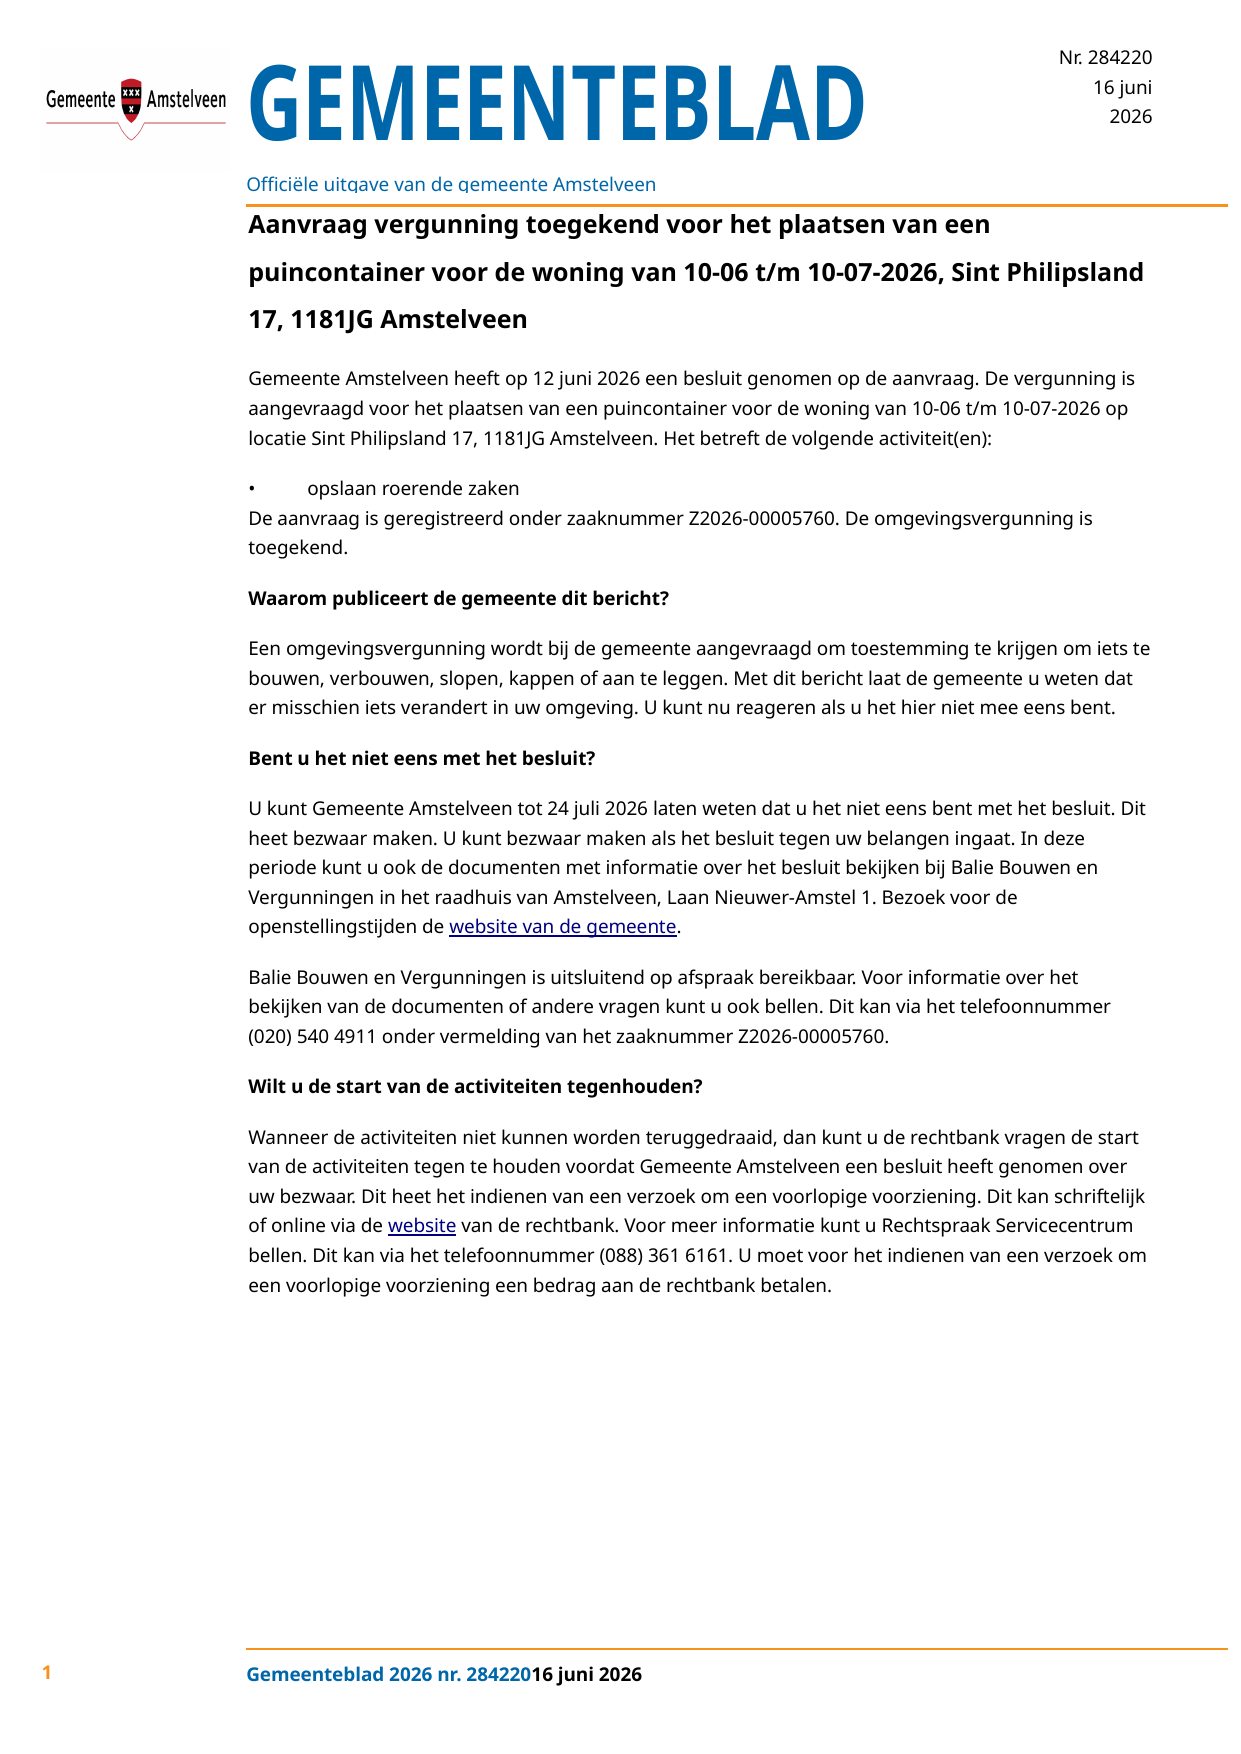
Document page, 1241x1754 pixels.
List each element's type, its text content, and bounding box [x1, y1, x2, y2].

text Wilt u de start van de activiteiten tegenhouden? [248, 1073, 1152, 1099]
text De aanvraag is geregistreerd onder zaaknummer Z2026-00005760. De omgevingsvergunning is toegekend. [248, 505, 1152, 560]
text U kunt Gemeente Amstelveen tot 24 juli 2026 laten weten dat u het niet eens bent met het besluit. Dit heet bezwaar maken. U kunt bezwaar maken als het besluit tegen uw belangen ingaat. In deze periode kunt u ook de documenten met informatie over het besluit bekijken bij Balie Bouwen en Vergunningen in het raadhuis van Amstelveen, Laan Nieuwer-Amstel 1. Bezoek voor de openstellingstijden de website van de gemeente. [248, 795, 1152, 939]
text Balie Bouwen en Vergunningen is uitsluitend op afspraak bereikbaar. Voor informatie over het bekijken van de documenten of andere vragen kunt u ook bellen. Dit kan via het telefoonnummer (020) 540 4911 onder vermelding van het zaaknummer Z2026-00005760. [248, 964, 1152, 1049]
text Een omgevingsvergunning wordt bij de gemeente aangevraagd om toestemming te krijgen om iets te bouwen, verbouwen, slopen, kappen of aan te leggen. Met dit bericht laat de gemeente u weten dat er misschien iets verandert in uw omgeving. U kunt nu reageren als u het hier niet mee eens bent. [248, 635, 1152, 720]
picture [41, 47, 231, 172]
text Waarom publiceert de gemeente dit bericht? [248, 585, 1152, 610]
text Wanneer de activiteiten niet kunnen worden teruggedraaid, dan kunt u de rechtbank vragen de start van de activiteiten tegen te houden voordat Gemeente Amstelveen een besluit heeft genomen over uw bezwaar. Dit heet het indienen van een verzoek om een voorlopige voorziening. Dit kan schriftelijk of online via de website van de rechtbank. Voor meer informatie kunt u Rechtspraak Servicecentrum bellen. Dit kan via het telefoonnummer (088) 361 6161. U moet voor het indienen van een verzoek om een voorlopige voorziening een bedrag aan de rechtbank betalen. [248, 1124, 1152, 1297]
text Gemeente Amstelveen heeft op 12 juni 2026 een besluit genomen op de aanvraag. De vergunning is aangevraagd voor het plaatsen van een puincontainer voor de woning van 10-06 t/m 10-07-2026 op locatie Sint Philipsland 17, 1181JG Amstelveen. Het betreft de volgende activiteit(en): [248, 366, 1152, 450]
text Bent u het niet eens met het besluit? [248, 745, 1152, 770]
list opslaan roerende zaken [248, 475, 1152, 501]
text Aanvraag vergunning toegekend voor het plaatsen van een puincontainer voor de woning van 10-06 t/m 10-07-2026, Sint Philipsland 17, 1181JG Amstelveen [248, 207, 1152, 336]
